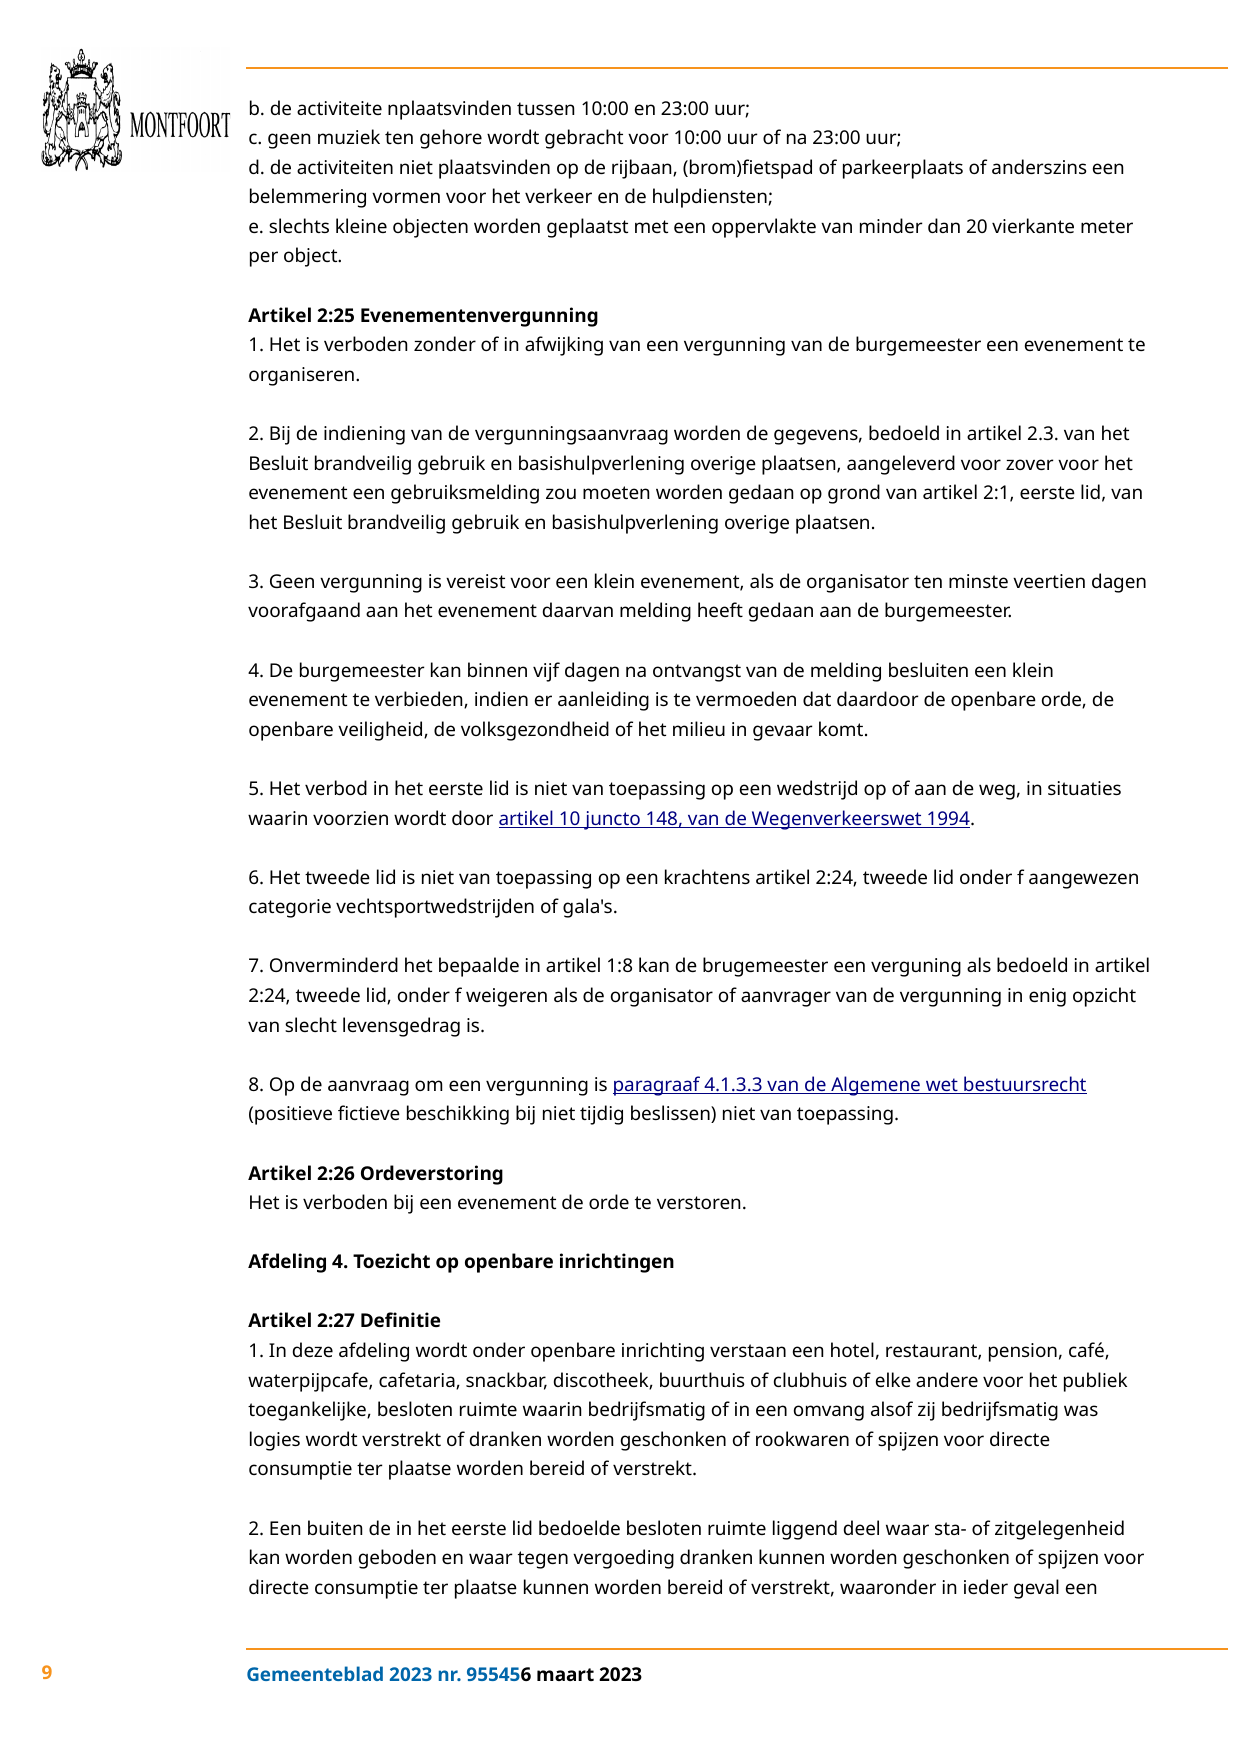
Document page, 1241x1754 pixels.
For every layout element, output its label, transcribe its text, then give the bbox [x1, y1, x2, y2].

text c. geen muziek ten gehore wordt gebracht voor 10:00 uur of na 23:00 uur; [248, 124, 1152, 150]
text d. de activiteiten niet plaatsvinden op de rijbaan, (brom)fietspad of parkeerplaats of anderszins een belemmering vormen voor het verkeer en de hulpdiensten; [248, 154, 1152, 209]
text 3. Geen vergunning is vereist voor een klein evenement, als de organisator ten minste veertien dagen voorafgaand aan het evenement daarvan melding heeft gedaan aan de burgemeester. [248, 568, 1152, 623]
text Afdeling 4. Toezicht op openbare inrichtingen [248, 1248, 1152, 1274]
text 1. In deze afdeling wordt onder openbare inrichting verstaan een hotel, restaurant, pension, café, waterpijpcafe, cafetaria, snackbar, discotheek, buurthuis of clubhuis of elke andere voor het publiek toegankelijke, besloten ruimte waarin bedrijfsmatig of in een omvang alsof zij bedrijfsmatig was logies wordt verstrekt of dranken worden geschonken of rookwaren of spijzen voor directe consumptie ter plaatse worden bereid of verstrekt. [248, 1337, 1152, 1481]
text 2. Bij de indiening van de vergunningsaanvraag worden de gegevens, bedoeld in artikel 2.3. van het Besluit brandveilig gebruik en basishulpverlening overige plaatsen, aangeleverd voor zover voor het evenement een gebruiksmelding zou moeten worden gedaan op grond van artikel 2:1, eerste lid, van het Besluit brandveilig gebruik en basishulpverlening overige plaatsen. [248, 420, 1152, 535]
text 6. Het tweede lid is niet van toepassing op een krachtens artikel 2:24, tweede lid onder f aangewezen categorie vechtsportwedstrijden of gala's. [248, 864, 1152, 919]
picture [41, 47, 231, 172]
text b. de activiteite nplaatsvinden tussen 10:00 en 23:00 uur; [248, 95, 1152, 121]
text Het is verboden bij een evenement de orde te verstoren. [248, 1189, 1152, 1215]
text e. slechts kleine objecten worden geplaatst met een oppervlakte van minder dan 20 vierkante meter per object. [248, 213, 1152, 268]
text 2. Een buiten de in het eerste lid bedoelde besloten ruimte liggend deel waar sta- of zitgelegenheid kan worden geboden en waar tegen vergoeding dranken kunnen worden geschonken of spijzen voor directe consumptie ter plaatse kunnen worden bereid of verstrekt, waaronder in ieder geval een [248, 1515, 1152, 1600]
text 4. De burgemeester kan binnen vijf dagen na ontvangst van de melding besluiten een klein evenement te verbieden, indien er aanleiding is te vermoeden dat daardoor de openbare orde, de openbare veiligheid, de volksgezondheid of het milieu in gevaar komt. [248, 657, 1152, 742]
text 1. Het is verboden zonder of in afwijking van een vergunning van de burgemeester een evenement te organiseren. [248, 331, 1152, 387]
text 5. Het verbod in het eerste lid is niet van toepassing op een wedstrijd op of aan de weg, in situaties waarin voorzien wordt door artikel 10 juncto 148, van de Wegenverkeerswet 1994. [248, 775, 1152, 831]
text Artikel 2:25 Evenementenvergunning [248, 302, 1152, 328]
text 8. Op de aanvraag om een vergunning is paragraaf 4.1.3.3 van de Algemene wet bestuursrecht (positieve fictieve beschikking bij niet tijdig beslissen) niet van toepassing. [248, 1071, 1152, 1126]
text Artikel 2:27 Definitie [248, 1308, 1152, 1333]
text 7. Onverminderd het bepaalde in artikel 1:8 kan de brugemeester een verguning als bedoeld in artikel 2:24, tweede lid, onder f weigeren als de organisator of aanvrager van de vergunning in enig opzicht van slecht levensgedrag is. [248, 953, 1152, 1038]
text Artikel 2:26 Ordeverstoring [248, 1160, 1152, 1186]
